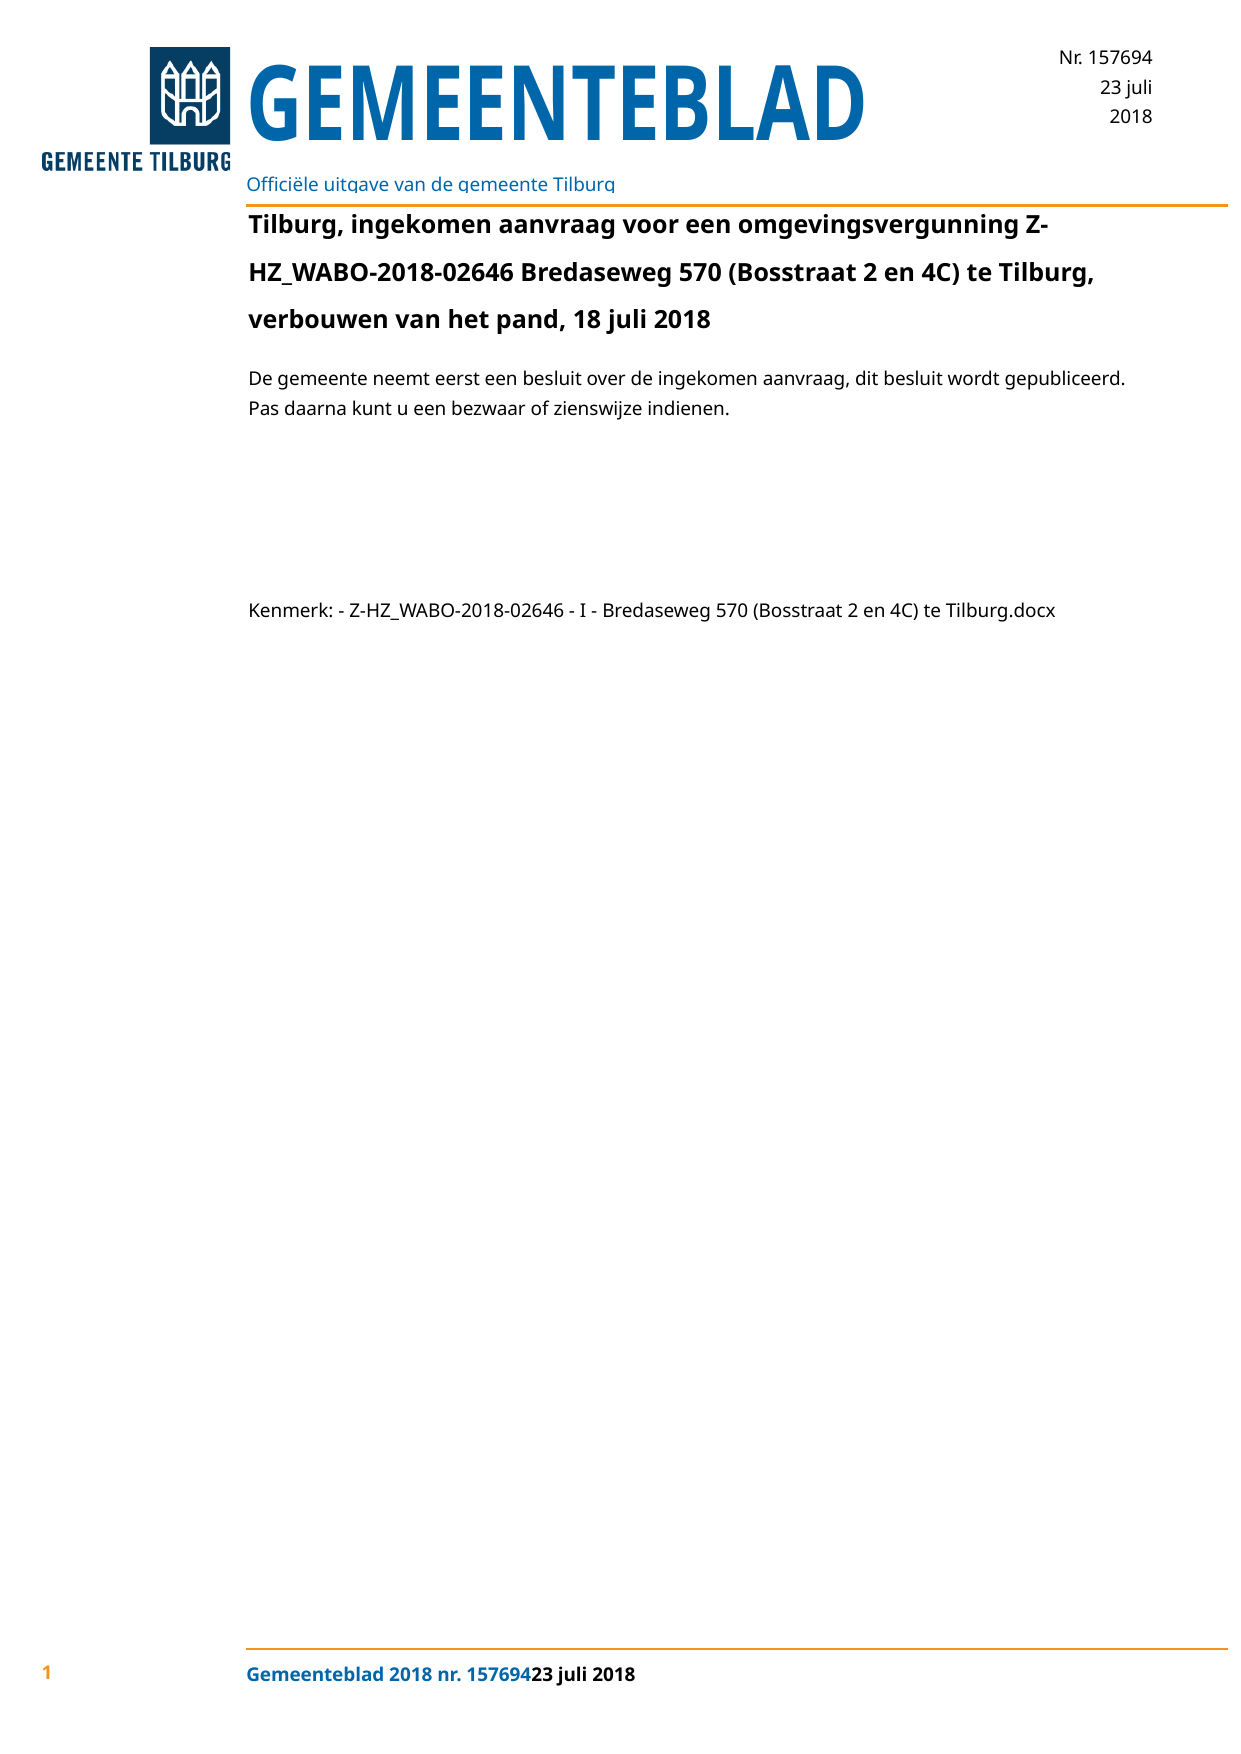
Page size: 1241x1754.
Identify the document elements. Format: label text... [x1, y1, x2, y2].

text Kenmerk: - Z-HZ_WABO-2018-02646 - I - Bredaseweg 570 (Bosstraat 2 en 4C) te Tilburg.docx [248, 597, 1152, 622]
text De gemeente neemt eerst een besluit over de ingekomen aanvraag, dit besluit wordt gepubliceerd. Pas daarna kunt u een bezwaar of zienswijze indienen. [248, 366, 1152, 421]
text Tilburg, ingekomen aanvraag voor een omgevingsvergunning Z-HZ_WABO-2018-02646 Bredaseweg 570 (Bosstraat 2 en 4C) te Tilburg, verbouwen van het pand, 18 juli 2018 [248, 207, 1152, 336]
picture [41, 47, 231, 172]
